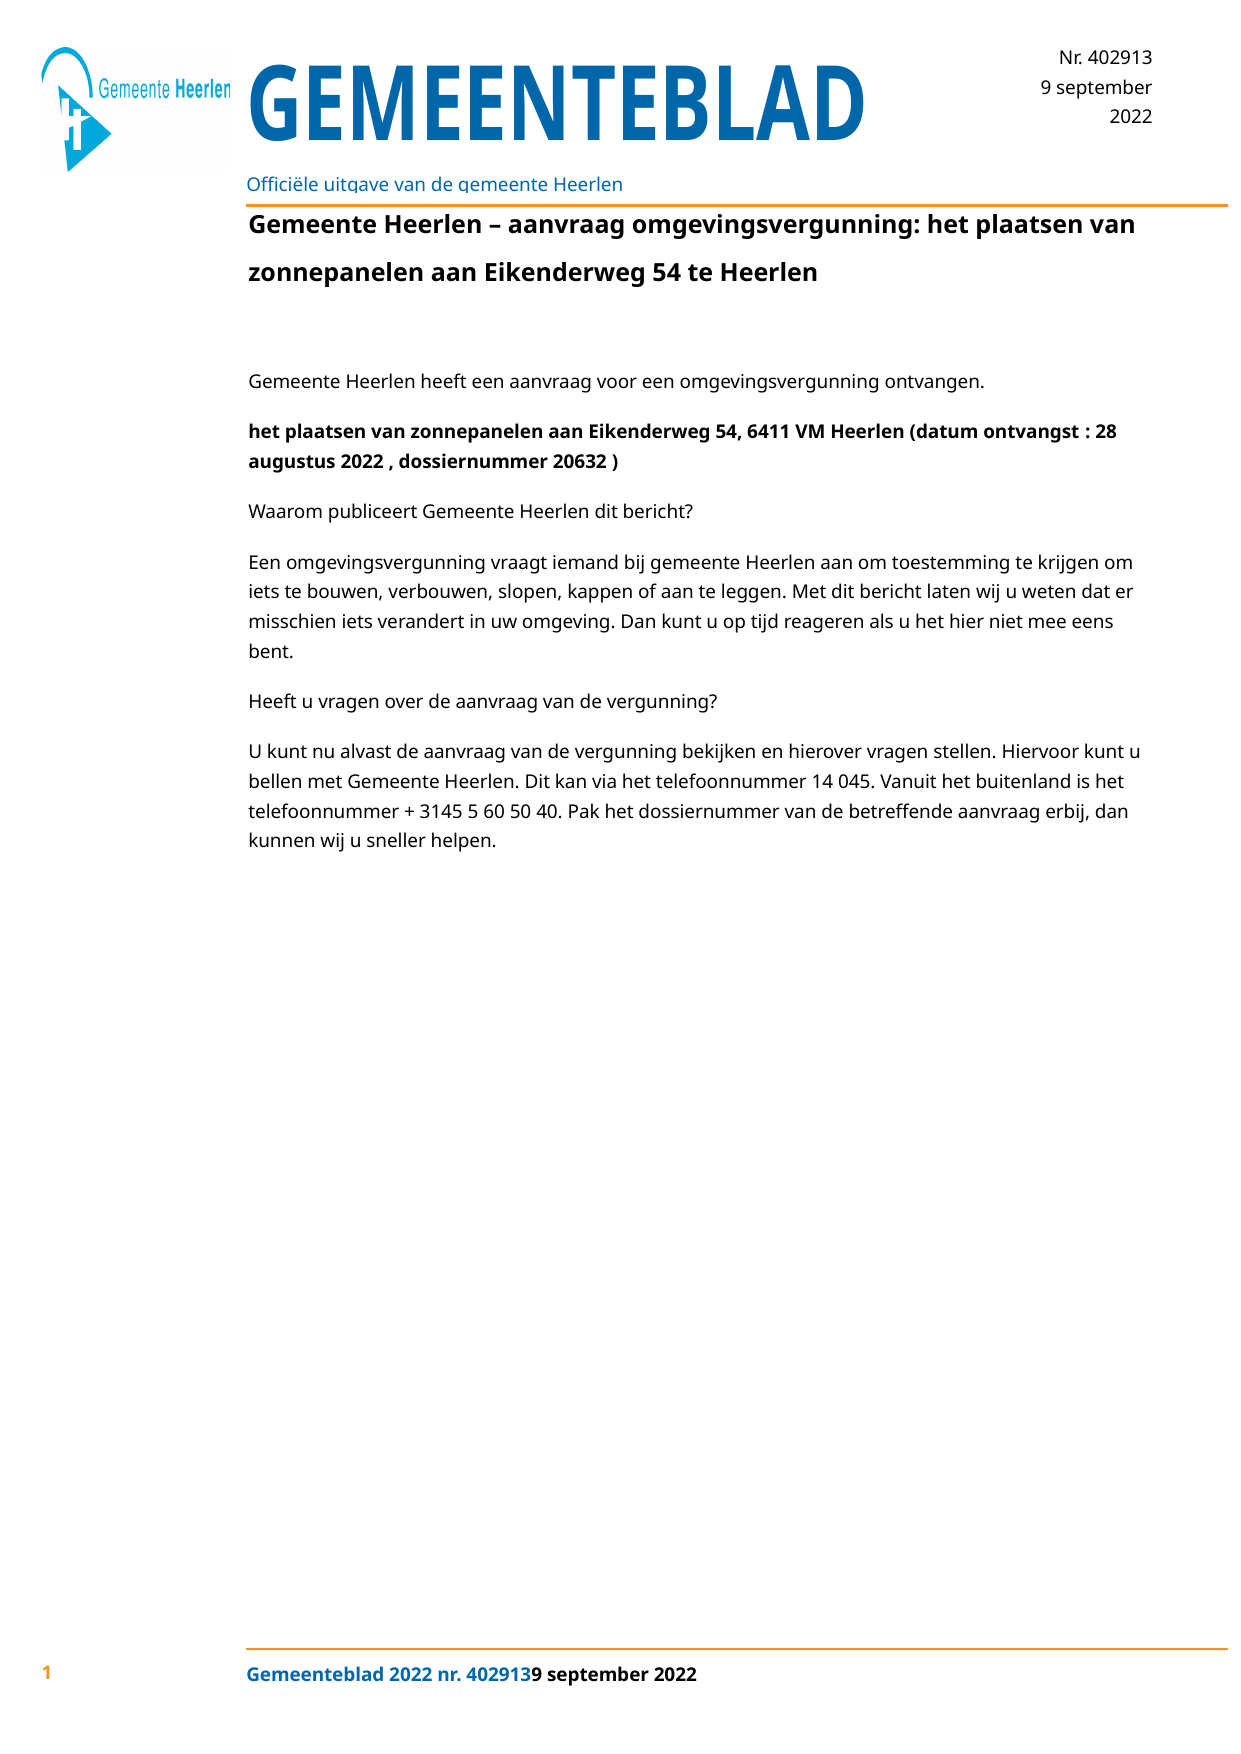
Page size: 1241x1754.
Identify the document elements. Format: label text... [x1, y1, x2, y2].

text het plaatsen van zonnepanelen aan Eikenderweg 54, 6411 VM Heerlen (datum ontvangst : 28 augustus 2022 , dossiernummer 20632 ) [248, 419, 1152, 474]
text U kunt nu alvast de aanvraag van de vergunning bekijken en hierover vragen stellen. Hiervoor kunt u bellen met Gemeente Heerlen. Dit kan via het telefoonnummer 14 045. Vanuit het buitenland is het telefoonnummer + 3145 5 60 50 40. Pak het dossiernummer van de betreffende aanvraag erbij, dan kunnen wij u sneller helpen. [248, 739, 1152, 853]
text Waarom publiceert Gemeente Heerlen dit bericht? [248, 499, 1152, 524]
picture [41, 47, 59, 70]
picture [41, 47, 231, 172]
text Een omgevingsvergunning vraagt iemand bij gemeente Heerlen aan om toestemming te krijgen om iets te bouwen, verbouwen, slopen, kappen of aan te leggen. Met dit bericht laten wij u weten dat er misschien iets verandert in uw omgeving. Dan kunt u op tijd reageren als u het hier niet mee eens bent. [248, 549, 1152, 664]
text Heeft u vragen over de aanvraag van de vergunning? [248, 688, 1152, 714]
text Gemeente Heerlen – aanvraag omgevingsvergunning: het plaatsen van zonnepanelen aan Eikenderweg 54 te Heerlen [248, 207, 1152, 288]
text Gemeente Heerlen heeft een aanvraag voor een omgevingsvergunning ontvangen. [248, 368, 1152, 394]
